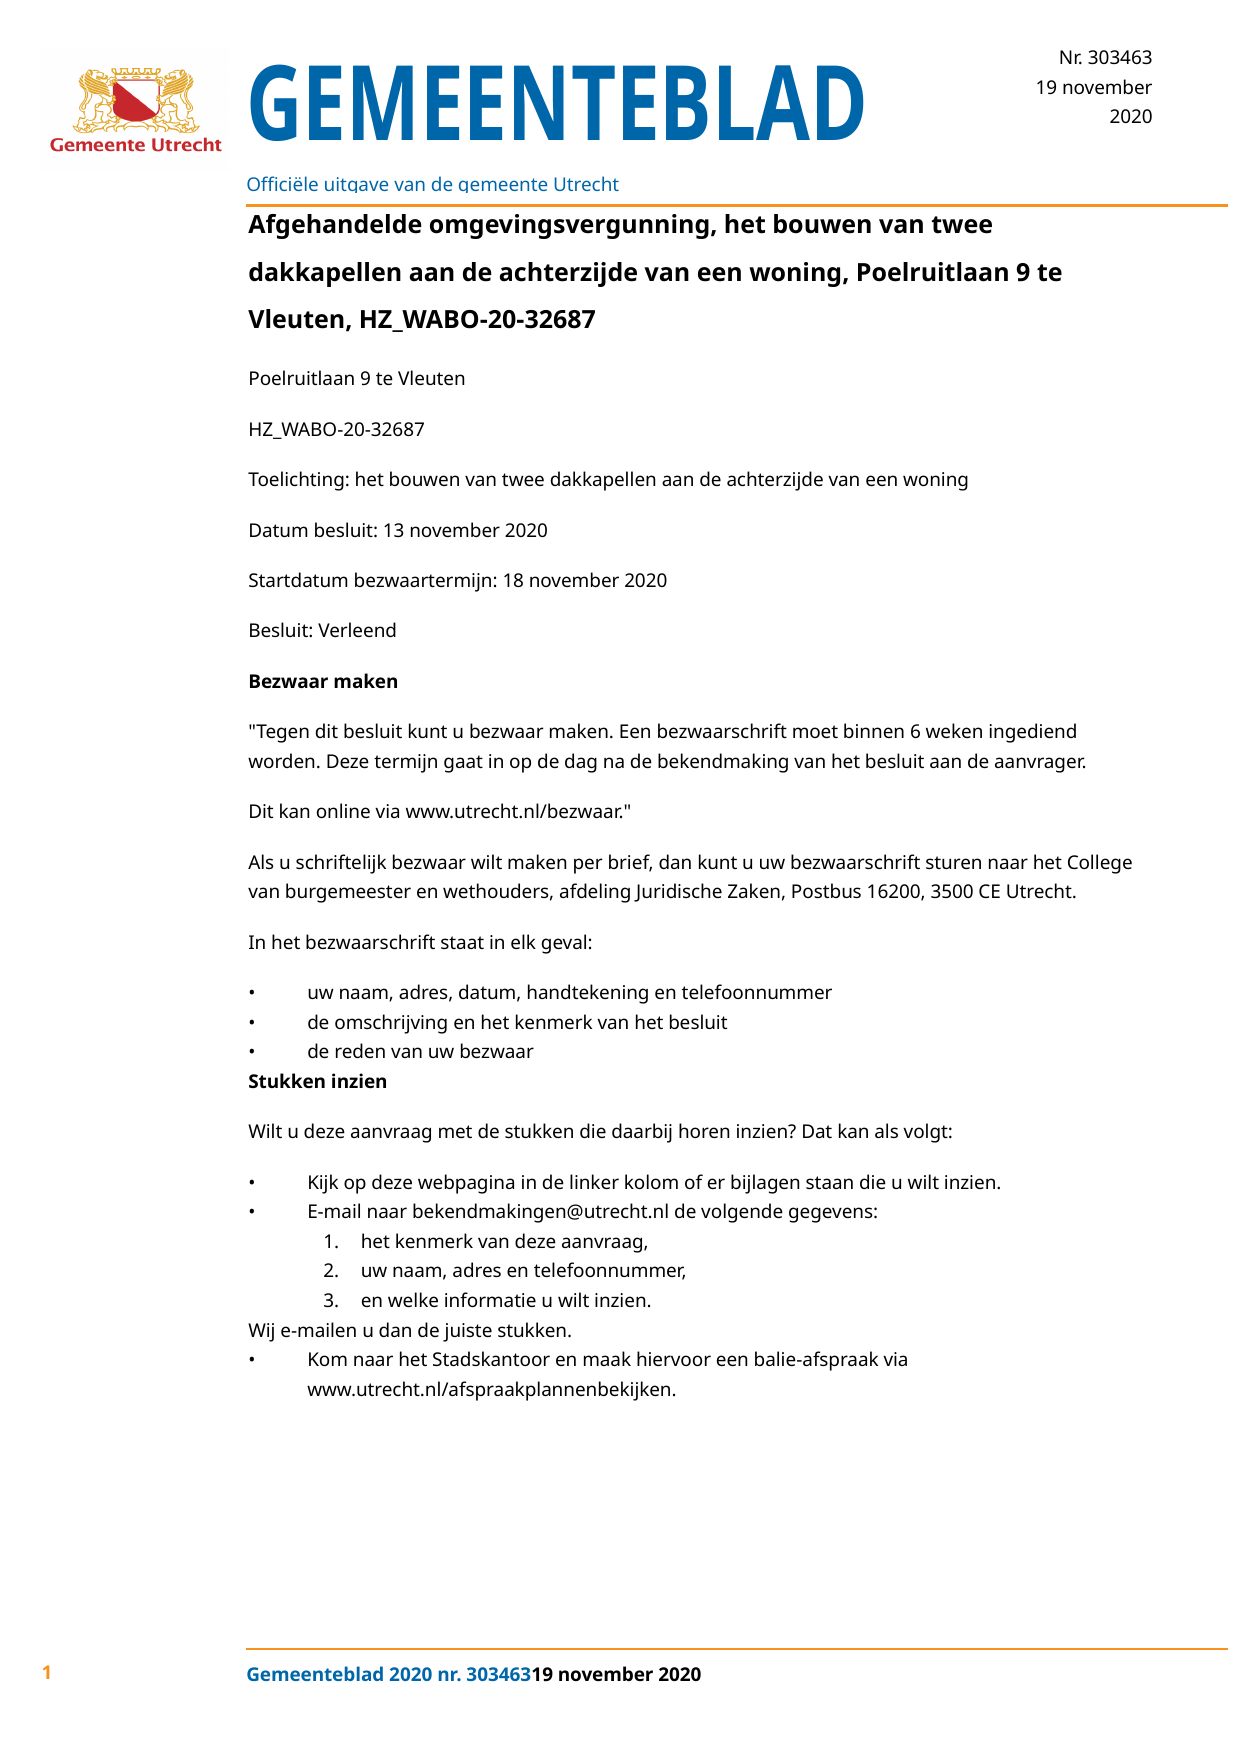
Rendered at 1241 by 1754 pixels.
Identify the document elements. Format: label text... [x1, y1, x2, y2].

text Startdatum bezwaartermijn: 18 november 2020 [248, 567, 1152, 593]
list de omschrijving en het kenmerk van het besluit [248, 1009, 1152, 1034]
list de reden van uw bezwaar [248, 1038, 1152, 1064]
text Poelruitlaan 9 te Vleuten [248, 366, 1152, 391]
list Kijk op deze webpagina in de linker kolom of er bijlagen staan die u wilt inzien. [248, 1169, 1152, 1194]
text Besluit: Verleend [248, 618, 1152, 643]
text Dit kan online via www.utrecht.nl/bezwaar." [248, 798, 1152, 824]
text Datum besluit: 13 november 2020 [248, 517, 1152, 542]
text HZ_WABO-20-32687 [248, 416, 1152, 442]
text Wij e-mailen u dan de juiste stukken. [248, 1317, 1152, 1342]
list uw naam, adres en telefoonnummer, [323, 1258, 1152, 1283]
text Als u schriftelijk bezwaar wilt maken per brief, dan kunt u uw bezwaarschrift sturen naar het College van burgemeester en wethouders, afdeling Juridische Zaken, Postbus 16200, 3500 CE Utrecht. [248, 849, 1152, 904]
text Afgehandelde omgevingsvergunning, het bouwen van twee dakkapellen aan de achterzijde van een woning, Poelruitlaan 9 te Vleuten, HZ_WABO-20-32687 [248, 207, 1152, 336]
list E-mail naar bekendmakingen@utrecht.nl de volgende gegevens: [248, 1198, 1152, 1224]
list en welke informatie u wilt inzien. [323, 1287, 1152, 1313]
list Kom naar het Stadskantoor en maak hiervoor een balie-afspraak via www.utrecht.nl/afspraakplannenbekijken. [248, 1346, 1152, 1402]
text In het bezwaarschrift staat in elk geval: [248, 929, 1152, 954]
list het kenmerk van deze aanvraag, [323, 1228, 1152, 1254]
picture [41, 47, 231, 172]
text Toelichting: het bouwen van twee dakkapellen aan de achterzijde van een woning [248, 466, 1152, 492]
list uw naam, adres, datum, handtekening en telefoonnummer [248, 979, 1152, 1005]
text Stukken inzien [248, 1068, 1152, 1094]
text Wilt u deze aanvraag met de stukken die daarbij horen inzien? Dat kan als volgt: [248, 1118, 1152, 1144]
text Bezwaar maken [248, 668, 1152, 694]
text "Tegen dit besluit kunt u bezwaar maken. Een bezwaarschrift moet binnen 6 weken ingediend worden. Deze termijn gaat in op de dag na de bekendmaking van het besluit aan de aanvrager. [248, 718, 1152, 774]
